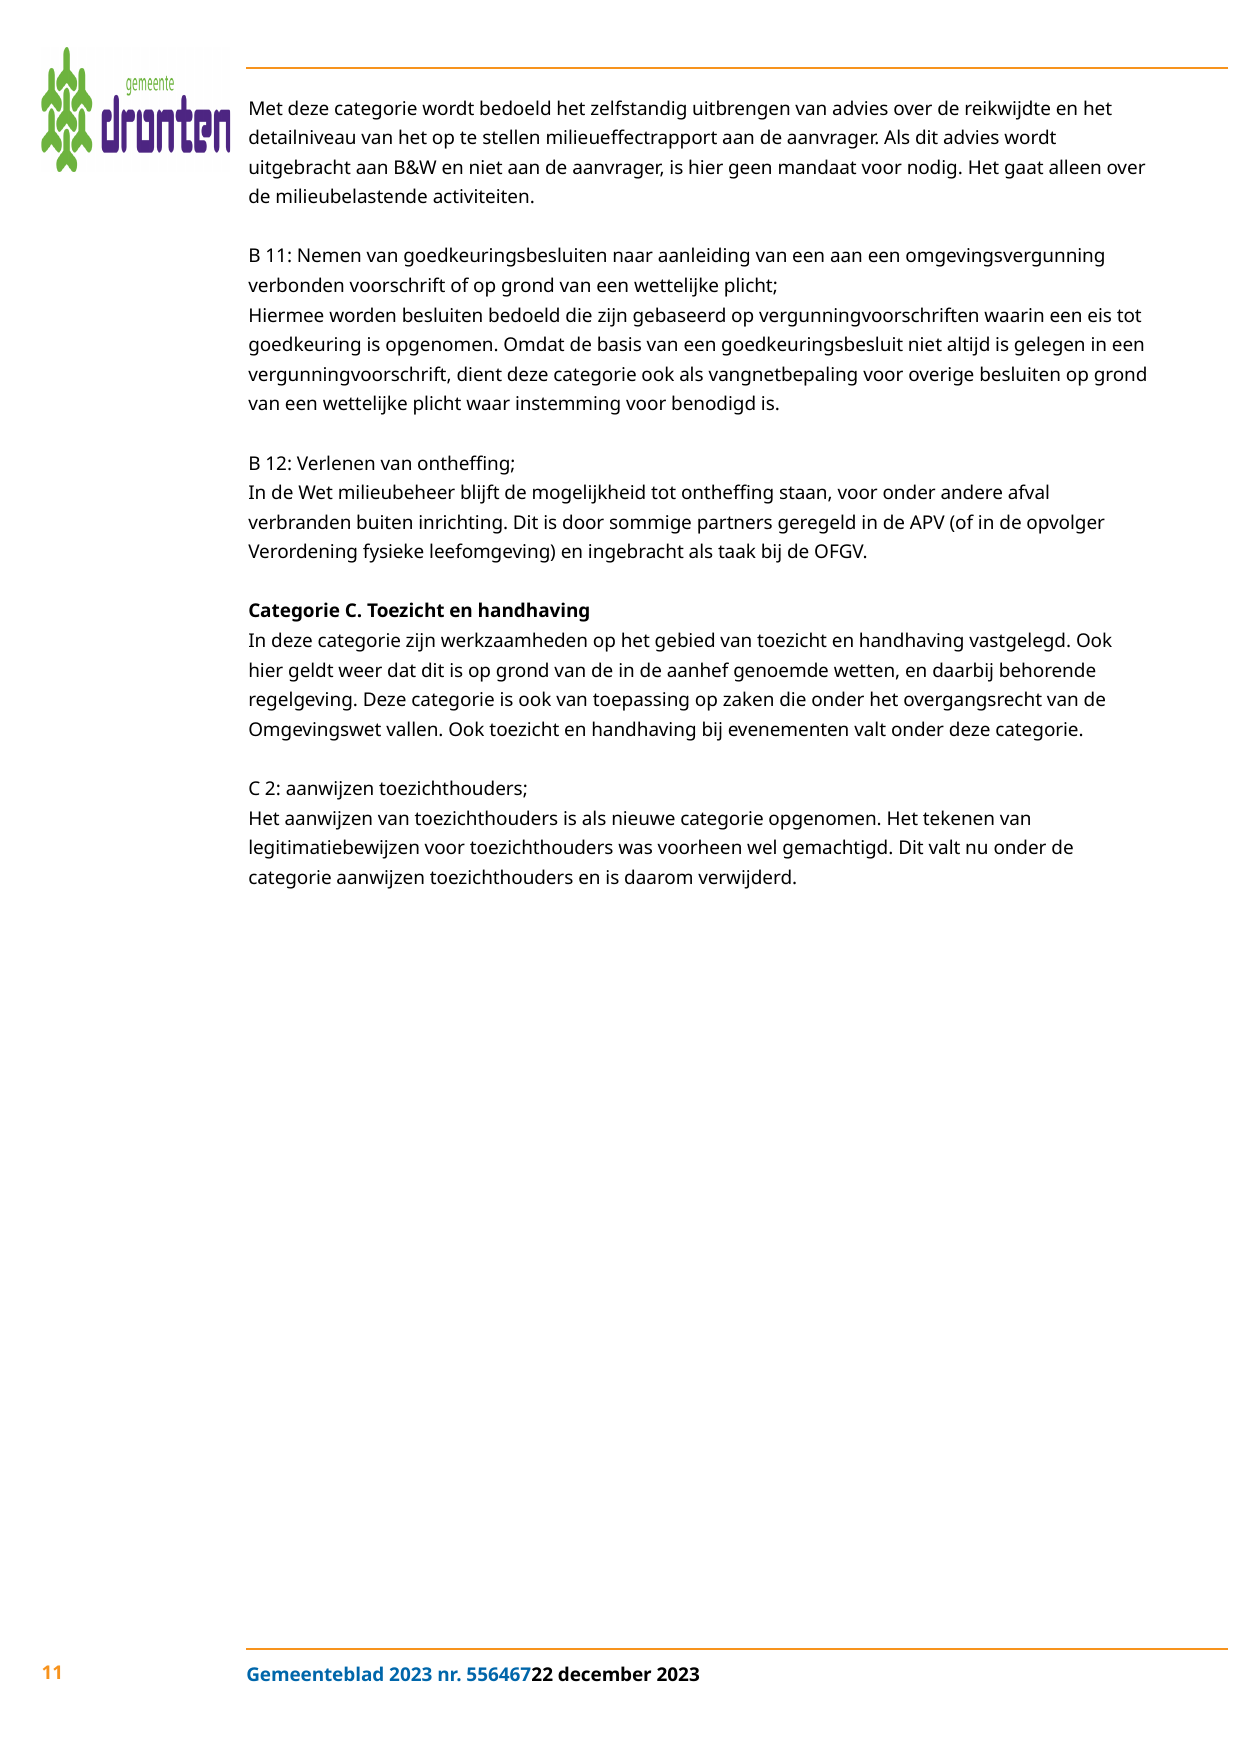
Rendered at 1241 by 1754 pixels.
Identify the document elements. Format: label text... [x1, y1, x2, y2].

text In deze categorie zijn werkzaamheden op het gebied van toezicht en handhaving vastgelegd. Ook hier geldt weer dat dit is op grond van de in de aanhef genoemde wetten, en daarbij behorende regelgeving. Deze categorie is ook van toepassing op zaken die onder het overgangsrecht van de Omgevingswet vallen. Ook toezicht en handhaving bij evenementen valt onder deze categorie. [248, 627, 1152, 742]
text B 12: Verlenen van ontheffing; [248, 450, 1152, 476]
text Hiermee worden besluiten bedoeld die zijn gebaseerd op vergunningvoorschriften waarin een eis tot goedkeuring is opgenomen. Omdat de basis van een goedkeuringsbesluit niet altijd is gelegen in een vergunningvoorschrift, dient deze categorie ook als vangnetbepaling voor overige besluiten op grond van een wettelijke plicht waar instemming voor benodigd is. [248, 302, 1152, 416]
text Het aanwijzen van toezichthouders is als nieuwe categorie opgenomen. Het tekenen van legitimatiebewijzen voor toezichthouders was voorheen wel gemachtigd. Dit valt nu onder de categorie aanwijzen toezichthouders en is daarom verwijderd. [248, 805, 1152, 890]
text C 2: aanwijzen toezichthouders; [248, 775, 1152, 801]
text Categorie C. Toezicht en handhaving [248, 598, 1152, 623]
text In de Wet milieubeheer blijft de mogelijkheid tot ontheffing staan, voor onder andere afval verbranden buiten inrichting. Dit is door sommige partners geregeld in de APV (of in de opvolger Verordening fysieke leefomgeving) en ingebracht als taak bij de OFGV. [248, 479, 1152, 564]
text B 11: Nemen van goedkeuringsbesluiten naar aanleiding van een aan een omgevingsvergunning verbonden voorschrift of op grond van een wettelijke plicht; [248, 243, 1152, 298]
text Met deze categorie wordt bedoeld het zelfstandig uitbrengen van advies over de reikwijdte en het detailniveau van het op te stellen milieueffectrapport aan de aanvrager. Als dit advies wordt uitgebracht aan B&W en niet aan de aanvrager, is hier geen mandaat voor nodig. Het gaat alleen over de milieubelastende activiteiten. [248, 95, 1152, 209]
picture [41, 47, 231, 172]
